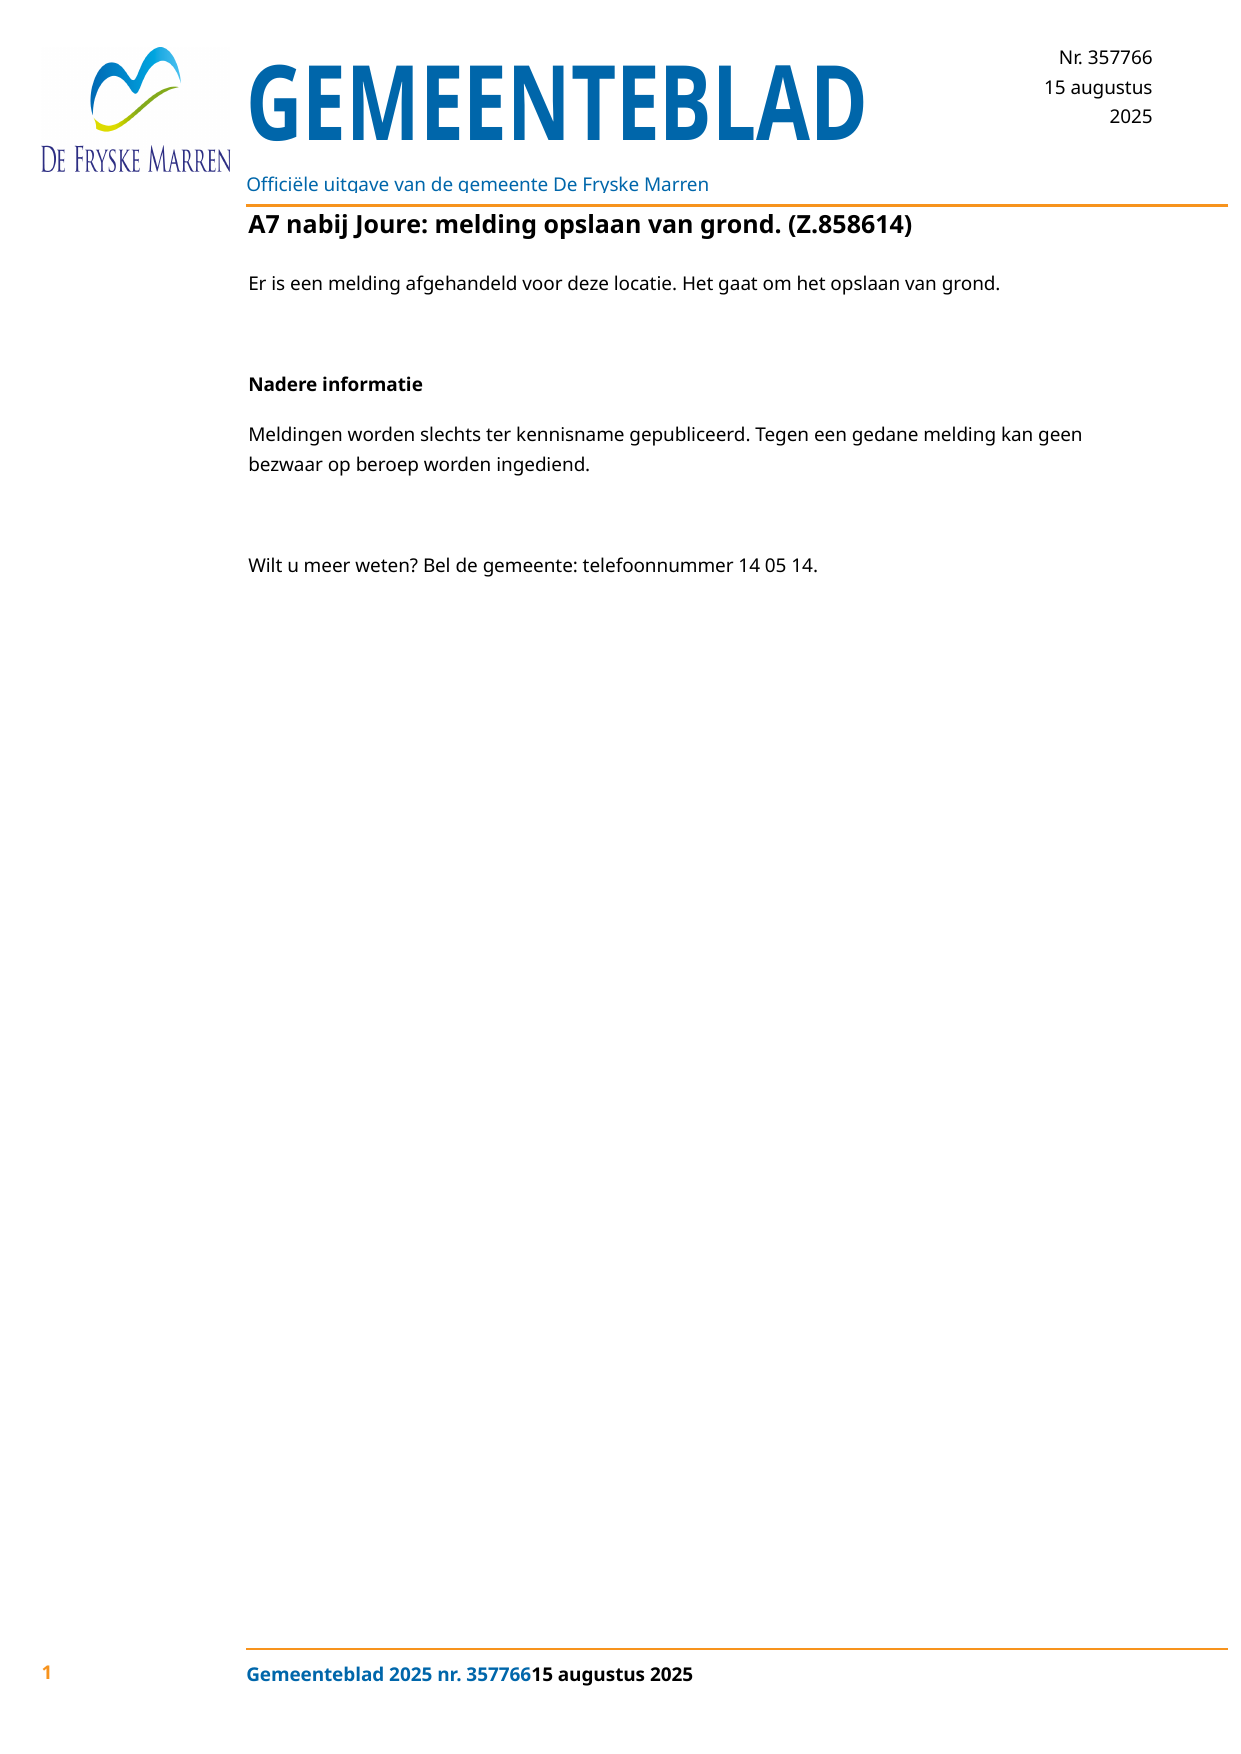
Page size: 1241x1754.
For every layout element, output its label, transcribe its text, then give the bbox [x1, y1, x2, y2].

text A7 nabij Joure: melding opslaan van grond. (Z.858614) [248, 207, 1152, 241]
text Meldingen worden slechts ter kennisname gepubliceerd. Tegen een gedane melding kan geen bezwaar op beroep worden ingediend. [248, 422, 1152, 477]
text Er is een melding afgehandeld voor deze locatie. Het gaat om het opslaan van grond. [248, 270, 1152, 296]
text Nadere informatie [248, 371, 1152, 397]
text Wilt u meer weten? Bel de gemeente: telefoonnummer 14 05 14. [248, 552, 1152, 578]
picture [41, 47, 231, 172]
